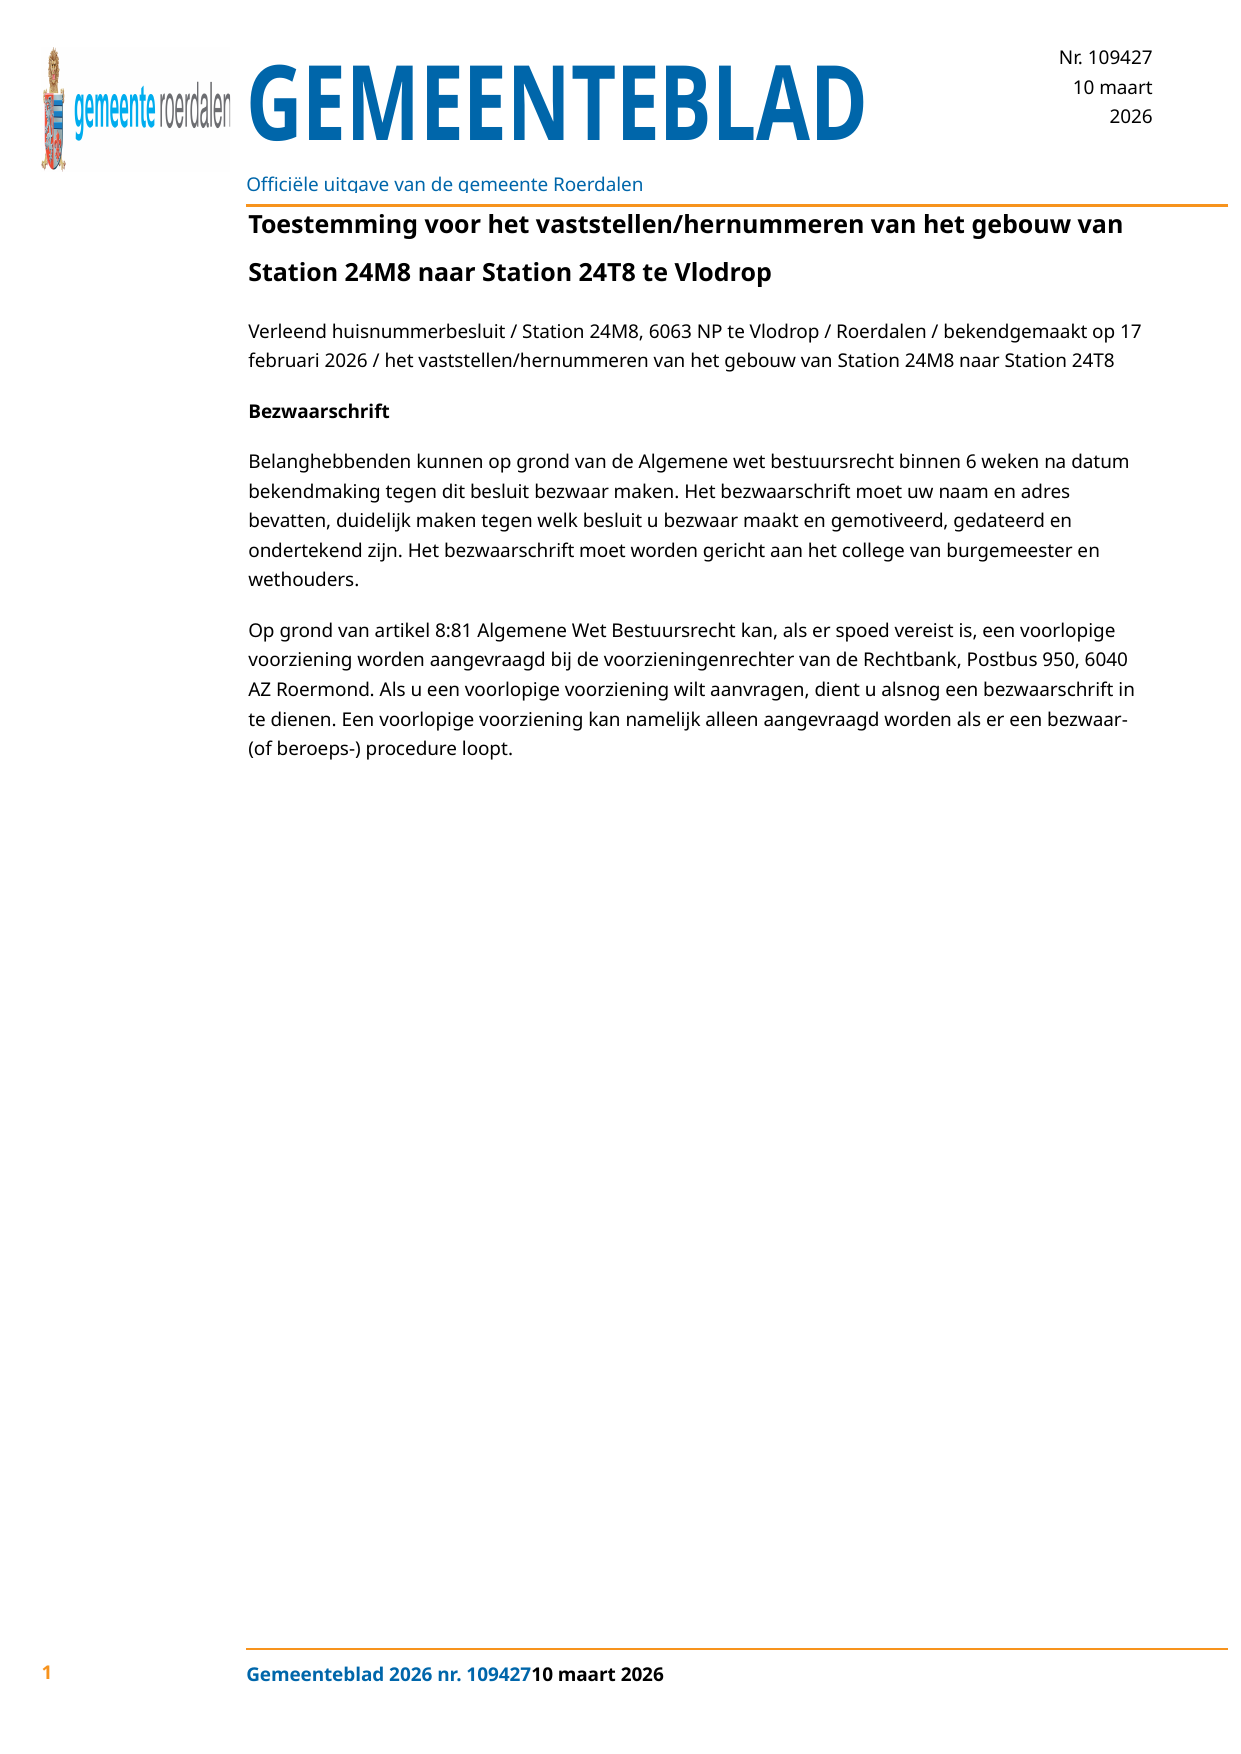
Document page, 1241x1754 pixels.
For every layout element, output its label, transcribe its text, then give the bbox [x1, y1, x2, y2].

text Verleend huisnummerbesluit / Station 24M8, 6063 NP te Vlodrop / Roerdalen / bekendgemaakt op 17 februari 2026 / het vaststellen/hernummeren van het gebouw van Station 24M8 naar Station 24T8 [248, 318, 1152, 373]
picture [41, 47, 231, 172]
text Op grond van artikel 8:81 Algemene Wet Bestuursrecht kan, als er spoed vereist is, een voorlopige voorziening worden aangevraagd bij de voorzieningenrechter van de Rechtbank, Postbus 950, 6040 AZ Roermond. Als u een voorlopige voorziening wilt aanvragen, dient u alsnog een bezwaarschrift in te dienen. Een voorlopige voorziening kan namelijk alleen aangevraagd worden als er een bezwaar- (of beroeps-) procedure loopt. [248, 617, 1152, 761]
text Belanghebbenden kunnen op grond van de Algemene wet bestuursrecht binnen 6 weken na datum bekendmaking tegen dit besluit bezwaar maken. Het bezwaarschrift moet uw naam en adres bevatten, duidelijk maken tegen welk besluit u bezwaar maakt en gemotiveerd, gedateerd en ondertekend zijn. Het bezwaarschrift moet worden gericht aan het college van burgemeester en wethouders. [248, 448, 1152, 592]
text Bezwaarschrift [248, 398, 1152, 424]
text Toestemming voor het vaststellen/hernummeren van het gebouw van Station 24M8 naar Station 24T8 te Vlodrop [248, 207, 1152, 288]
